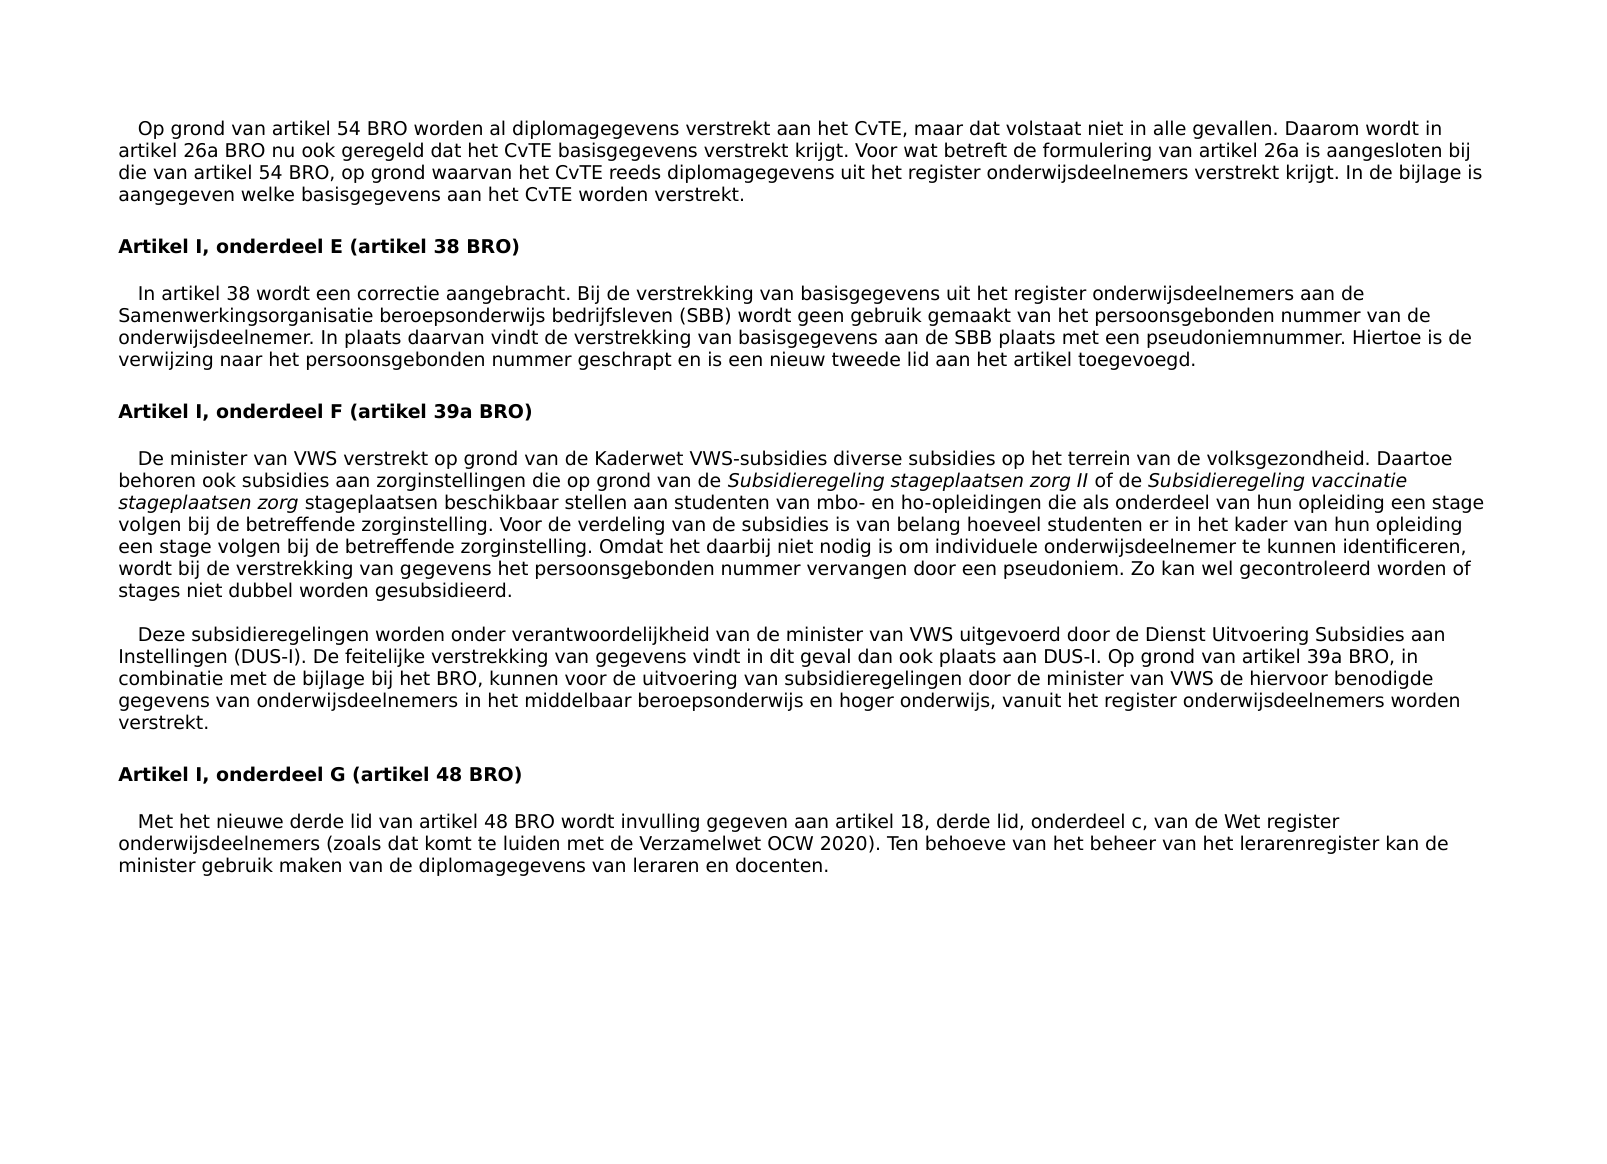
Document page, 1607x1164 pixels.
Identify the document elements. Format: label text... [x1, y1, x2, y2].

text Deze subsidieregelingen worden onder verantwoordelijkheid van de minister van VWS uitgevoerd door de Dienst Uitvoering Subsidies aan Instellingen (DUS-I). De feitelijke verstrekking van gegevens vindt in dit geval dan ook plaats aan DUS-I. Op grond van artikel 39a BRO, in combinatie met de bijlage bij het BRO, kunnen voor de uitvoering van subsidieregelingen door de minister van VWS de hiervoor benodigde gegevens van onderwijsdeelnemers in het middelbaar beroepsonderwijs en hoger onderwijs, vanuit het register onderwijsdeelnemers worden verstrekt. [118, 624, 1488, 734]
subtitle Artikel I, onderdeel G (artikel 48 BRO) [118, 764, 1488, 786]
text Met het nieuwe derde lid van artikel 48 BRO wordt invulling gegeven aan artikel 18, derde lid, onderdeel c, van de Wet register onderwijsdeelnemers (zoals dat komt te luiden met de Verzamelwet OCW 2020). Ten behoeve van het beheer van het lerarenregister kan de minister gebruik maken van de diplomagegevens van leraren en docenten. [118, 811, 1488, 877]
text Op grond van artikel 54 BRO worden al diplomagegevens verstrekt aan het CvTE, maar dat volstaat niet in alle gevallen. Daarom wordt in artikel 26a BRO nu ook geregeld dat het CvTE basisgegevens verstrekt krijgt. Voor wat betreft de formulering van artikel 26a is aangesloten bij die van artikel 54 BRO, op grond waarvan het CvTE reeds diplomagegevens uit het register onderwijsdeelnemers verstrekt krijgt. In de bijlage is aangegeven welke basisgegevens aan het CvTE worden verstrekt. [118, 118, 1488, 206]
text De minister van VWS verstrekt op grond van de Kaderwet VWS-subsidies diverse subsidies op het terrein van de volksgezondheid. Daartoe behoren ook subsidies aan zorginstellingen die op grond van de Subsidieregeling stageplaatsen zorg II of de Subsidieregeling vaccinatie stageplaatsen zorg stageplaatsen beschikbaar stellen aan studenten van mbo- en ho-opleidingen die als onderdeel van hun opleiding een stage volgen bij de betreffende zorginstelling. Voor de verdeling van de subsidies is van belang hoeveel studenten er in het kader van hun opleiding een stage volgen bij de betreffende zorginstelling. Omdat het daarbij niet nodig is om individuele onderwijsdeelnemer te kunnen identificeren, wordt bij de verstrekking van gegevens het persoonsgebonden nummer vervangen door een pseudoniem. Zo kan wel gecontroleerd worden of stages niet dubbel worden gesubsidieerd. [118, 448, 1488, 602]
subtitle Artikel I, onderdeel E (artikel 38 BRO) [118, 236, 1488, 258]
subtitle Artikel I, onderdeel F (artikel 39a BRO) [118, 401, 1488, 423]
text In artikel 38 wordt een correctie aangebracht. Bij de verstrekking van basisgegevens uit het register onderwijsdeelnemers aan de Samenwerkingsorganisatie beroepsonderwijs bedrijfsleven (SBB) wordt geen gebruik gemaakt van het persoonsgebonden nummer van de onderwijsdeelnemer. In plaats daarvan vindt de verstrekking van basisgegevens aan de SBB plaats met een pseudoniemnummer. Hiertoe is de verwijzing naar het persoonsgebonden nummer geschrapt en is een nieuw tweede lid aan het artikel toegevoegd. [118, 283, 1488, 371]
